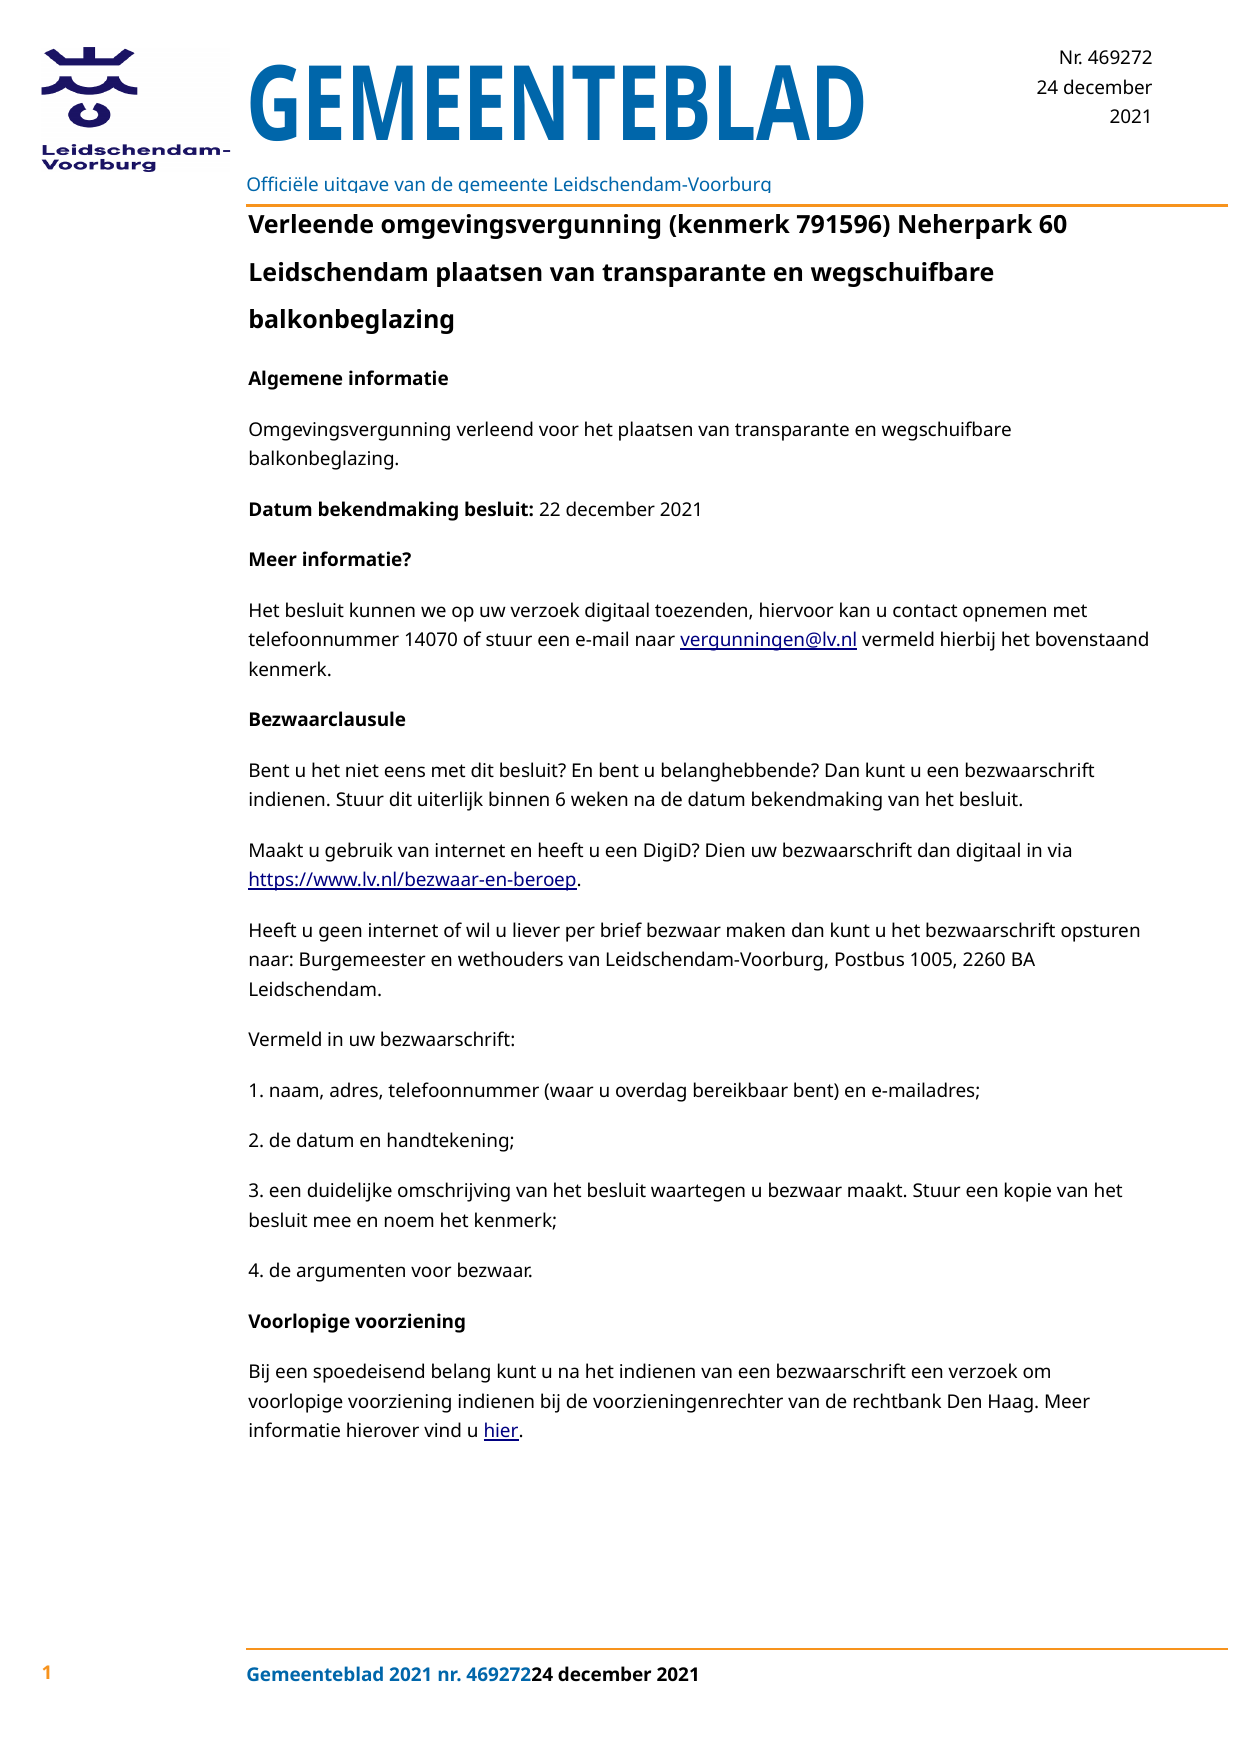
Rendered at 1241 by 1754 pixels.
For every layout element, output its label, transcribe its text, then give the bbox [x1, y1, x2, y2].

text Meer informatie? [248, 546, 1152, 572]
text Bij een spoedeisend belang kunt u na het indienen van een bezwaarschrift een verzoek om voorlopige voorziening indienen bij de voorzieningenrechter van de rechtbank Den Haag. Meer informatie hierover vind u hier. [248, 1358, 1152, 1443]
text Voorlopige voorziening [248, 1308, 1152, 1334]
picture [41, 47, 231, 172]
text Het besluit kunnen we op uw verzoek digitaal toezenden, hiervoor kan u contact opnemen met telefoonnummer 14070 of stuur een e-mail naar vergunningen@lv.nl vermeld hierbij het bovenstaand kenmerk. [248, 597, 1152, 682]
text 3. een duidelijke omschrijving van het besluit waartegen u bezwaar maakt. Stuur een kopie van het besluit mee en noem het kenmerk; [248, 1178, 1152, 1233]
text Algemene informatie [248, 366, 1152, 391]
text Bent u het niet eens met dit besluit? En bent u belanghebbende? Dan kunt u een bezwaarschrift indienen. Stuur dit uiterlijk binnen 6 weken na de datum bekendmaking van het besluit. [248, 757, 1152, 812]
text Omgevingsvergunning verleend voor het plaatsen van transparante en wegschuifbare balkonbeglazing. [248, 416, 1152, 471]
text Verleende omgevingsvergunning (kenmerk 791596) Neherpark 60 Leidschendam plaatsen van transparante en wegschuifbare balkonbeglazing [248, 207, 1152, 336]
text 4. de argumenten voor bezwaar. [248, 1258, 1152, 1283]
text 2. de datum en handtekening; [248, 1127, 1152, 1153]
text Maakt u gebruik van internet en heeft u een DigiD? Dien uw bezwaarschrift dan digitaal in via https://www.lv.nl/bezwaar-en-beroep. [248, 837, 1152, 892]
text Datum bekendmaking besluit: 22 december 2021 [248, 496, 1152, 522]
text 1. naam, adres, telefoonnummer (waar u overdag bereikbaar bent) en e-mailadres; [248, 1077, 1152, 1102]
text Bezwaarclausule [248, 706, 1152, 732]
text Heeft u geen internet of wil u liever per brief bezwaar maken dan kunt u het bezwaarschrift opsturen naar: Burgemeester en wethouders van Leidschendam-Voorburg, Postbus 1005, 2260 BA Leidschendam. [248, 917, 1152, 1002]
text Vermeld in uw bezwaarschrift: [248, 1026, 1152, 1052]
